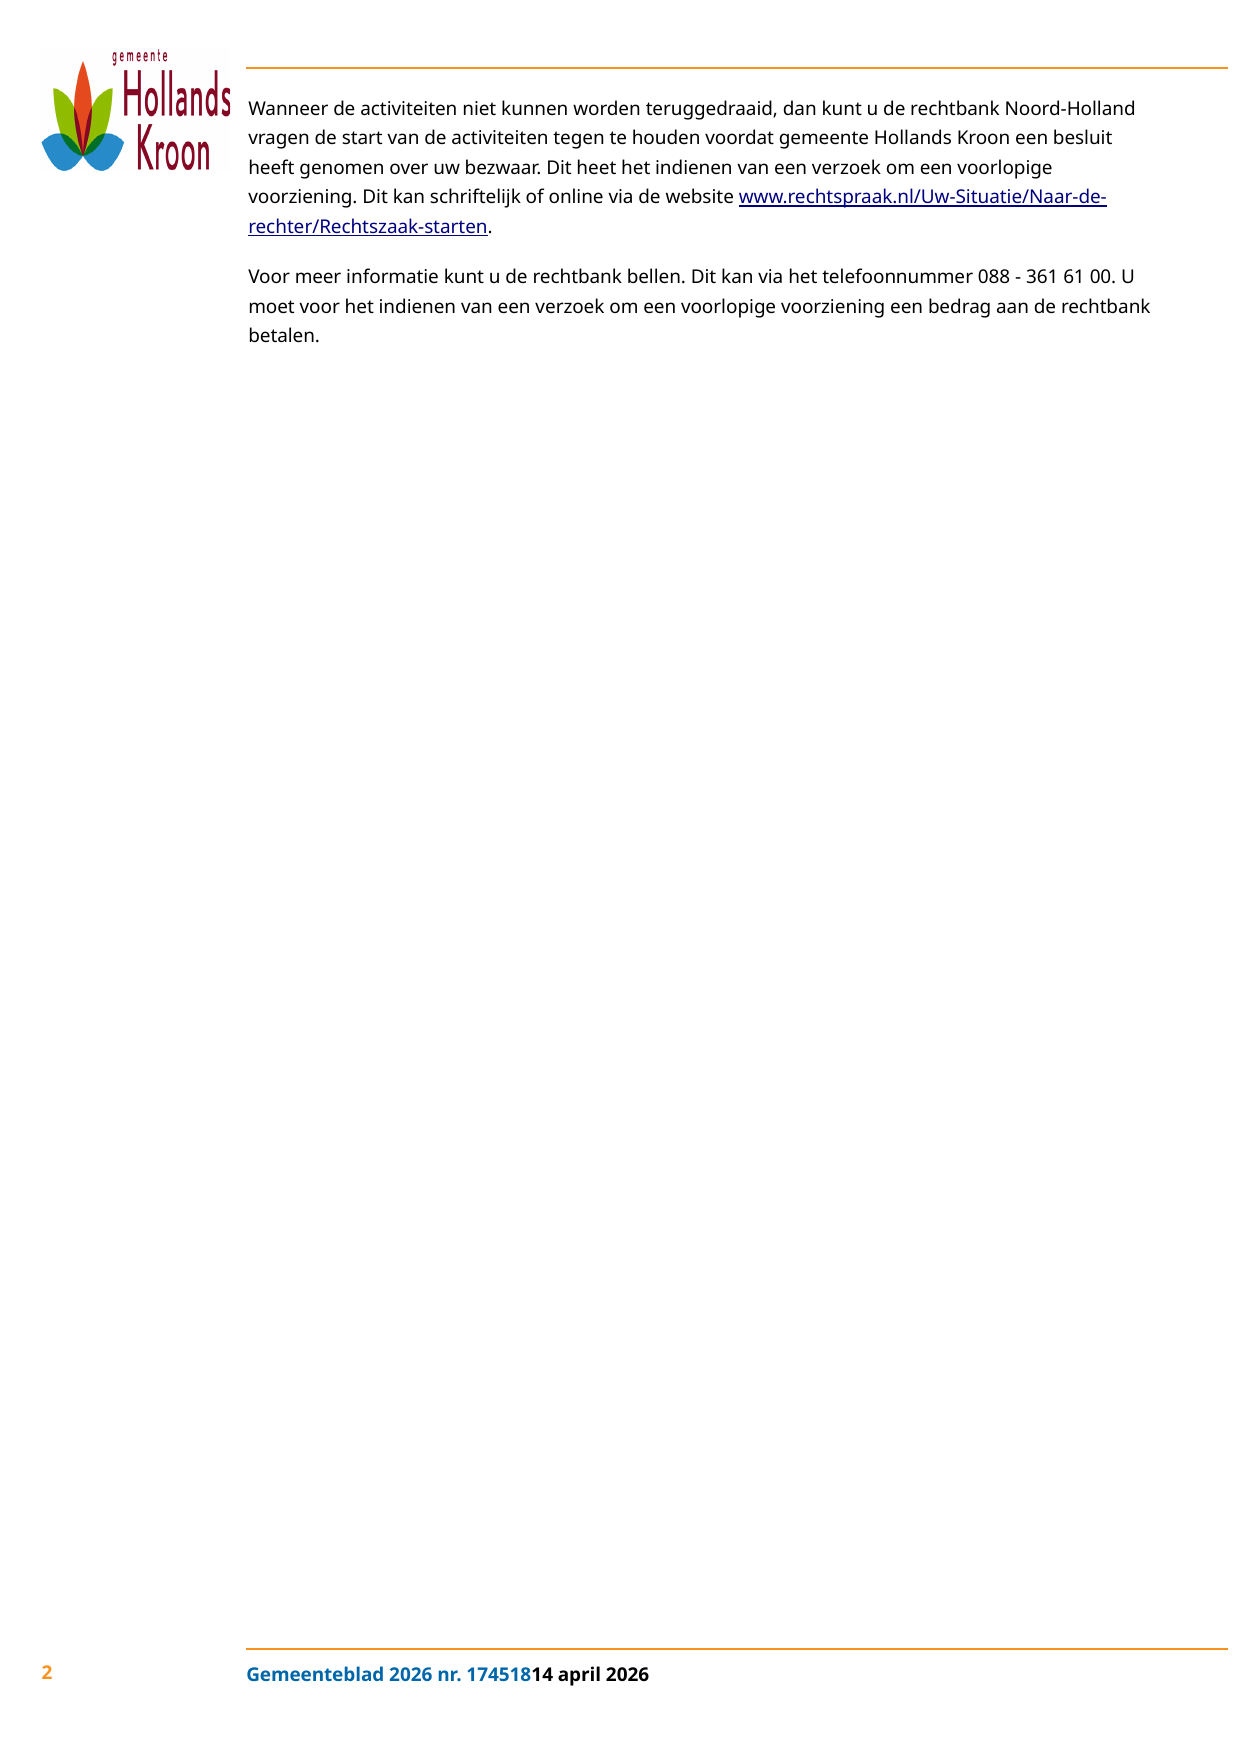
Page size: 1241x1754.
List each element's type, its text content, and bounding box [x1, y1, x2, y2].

picture [41, 47, 231, 172]
text Voor meer informatie kunt u de rechtbank bellen. Dit kan via het telefoonnummer 088 - 361 61 00. U moet voor het indienen van een verzoek om een voorlopige voorziening een bedrag aan de rechtbank betalen. [248, 263, 1152, 348]
text Wanneer de activiteiten niet kunnen worden teruggedraaid, dan kunt u de rechtbank Noord-Holland vragen de start van de activiteiten tegen te houden voordat gemeente Hollands Kroon een besluit heeft genomen over uw bezwaar. Dit heet het indienen van een verzoek om een voorlopige voorziening. Dit kan schriftelijk of online via de website www.rechtspraak.nl/Uw-Situatie/Naar-de-rechter/Rechtszaak-starten. [248, 95, 1152, 239]
